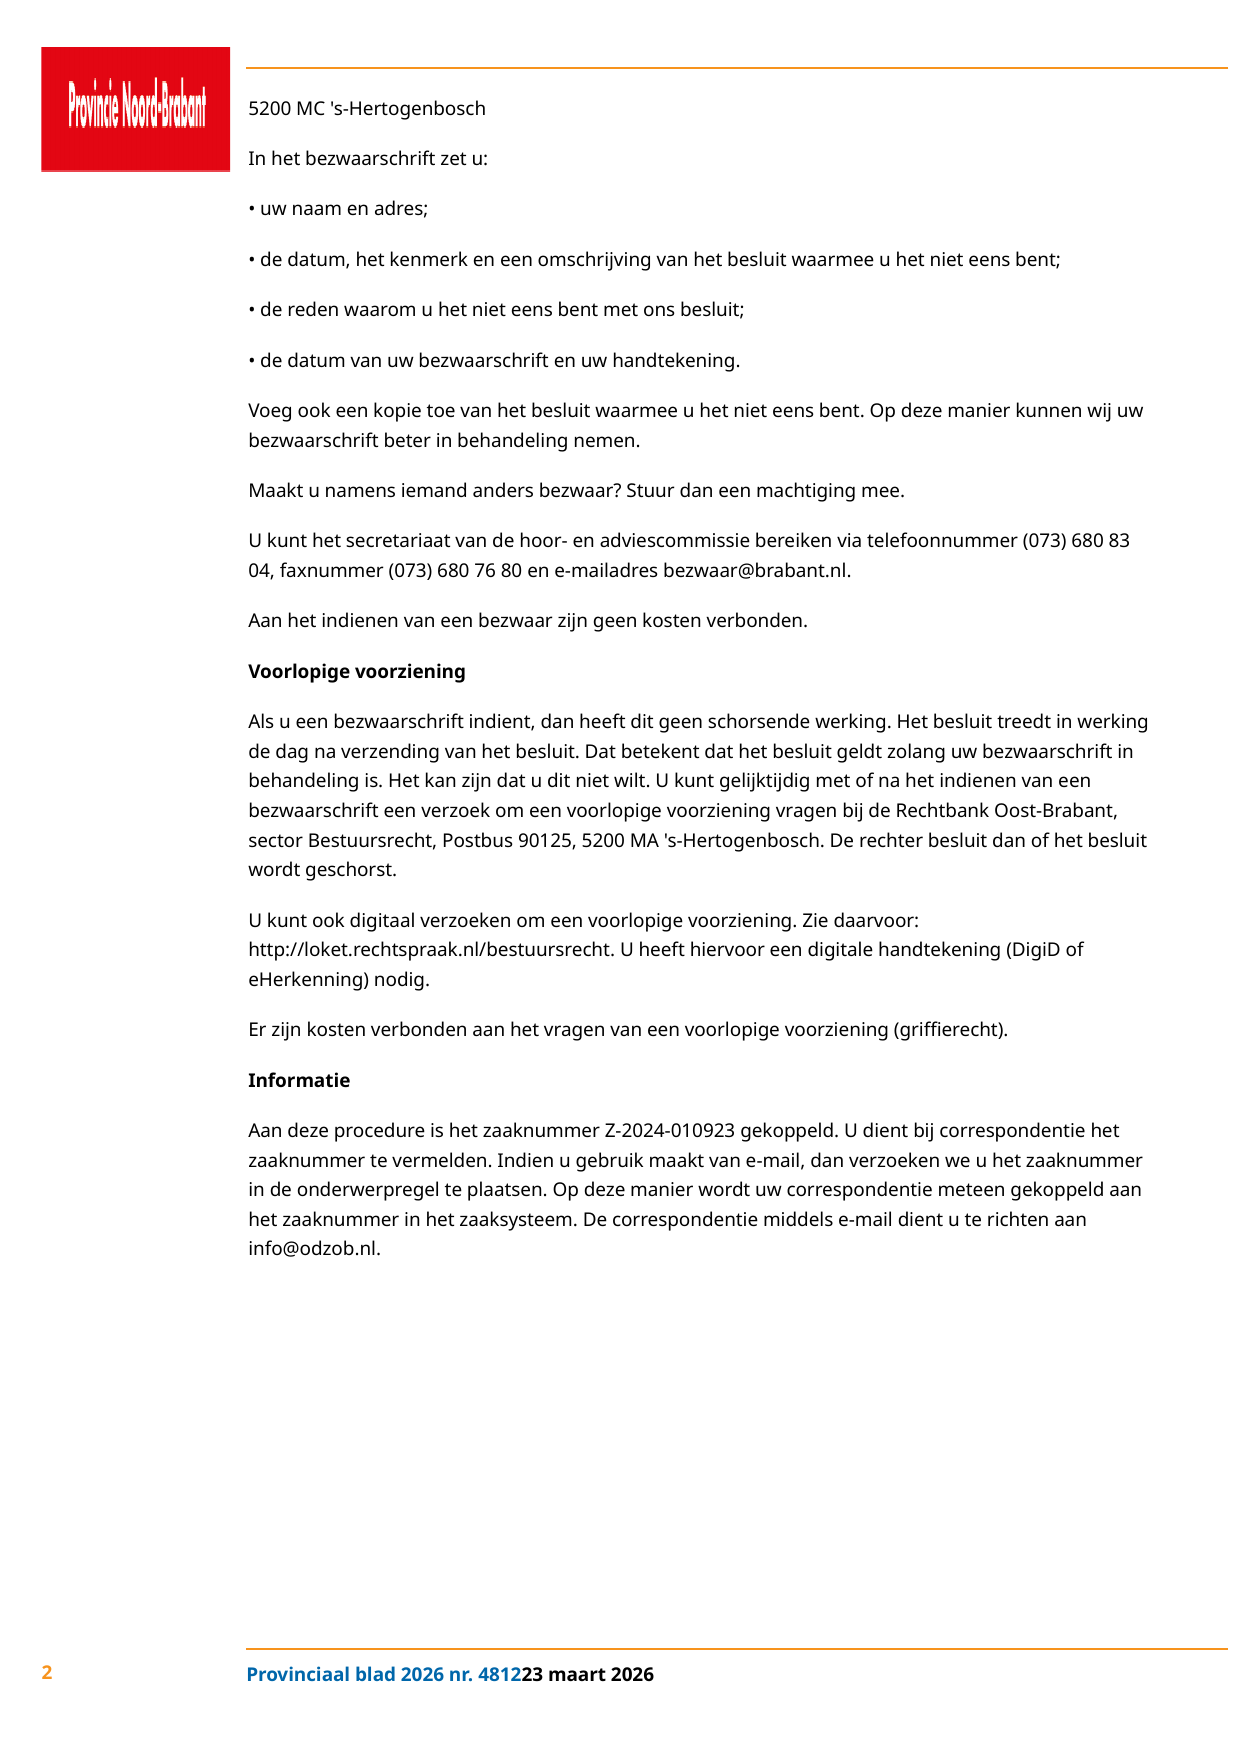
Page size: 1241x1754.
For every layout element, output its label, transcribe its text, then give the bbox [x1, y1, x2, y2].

text Aan het indienen van een bezwaar zijn geen kosten verbonden. [248, 608, 1152, 633]
text • de reden waarom u het niet eens bent met ons besluit; [248, 296, 1152, 322]
text • de datum van uw bezwaarschrift en uw handtekening. [248, 347, 1152, 373]
text • uw naam en adres; [248, 196, 1152, 221]
text 5200 MC 's‑Hertogenbosch [248, 95, 1152, 121]
text U kunt ook digitaal verzoeken om een voorlopige voorziening. Zie daarvoor: http://loket.rechtspraak.nl/bestuursrecht. U heeft hiervoor een digitale handtekening (DigiD of eHerkenning) nodig. [248, 907, 1152, 992]
text Maakt u namens iemand anders bezwaar? Stuur dan een machtiging mee. [248, 477, 1152, 503]
text In het bezwaarschrift zet u: [248, 145, 1152, 171]
text Als u een bezwaarschrift indient, dan heeft dit geen schorsende werking. Het besluit treedt in werking de dag na verzending van het besluit. Dat betekent dat het besluit geldt zolang uw bezwaarschrift in behandeling is. Het kan zijn dat u dit niet wilt. U kunt gelijktijdig met of na het indienen van een bezwaarschrift een verzoek om een voorlopige voorziening vragen bij de Rechtbank Oost-Brabant, sector Bestuursrecht, Postbus 90125, 5200 MA 's‑Hertogenbosch. De rechter besluit dan of het besluit wordt geschorst. [248, 708, 1152, 882]
text • de datum, het kenmerk en een omschrijving van het besluit waarmee u het niet eens bent; [248, 246, 1152, 272]
text Er zijn kosten verbonden aan het vragen van een voorlopige voorziening (griffierecht). [248, 1016, 1152, 1042]
text Voeg ook een kopie toe van het besluit waarmee u het niet eens bent. Op deze manier kunnen wij uw bezwaarschrift beter in behandeling nemen. [248, 397, 1152, 453]
text Informatie [248, 1067, 1152, 1093]
text Aan deze procedure is het zaaknummer Z-2024-010923 gekoppeld. U dient bij correspondentie het zaaknummer te vermelden. Indien u gebruik maakt van e-mail, dan verzoeken we u het zaaknummer in de onderwerpregel te plaatsen. Op deze manier wordt uw correspondentie meteen gekoppeld aan het zaaknummer in het zaaksysteem. De correspondentie middels e-mail dient u te richten aan info@odzob.nl. [248, 1117, 1152, 1261]
picture [41, 47, 231, 172]
text U kunt het secretariaat van de hoor- en adviescommissie bereiken via telefoonnummer (073) 680 83 04, faxnummer (073) 680 76 80 en e-mailadres bezwaar@brabant.nl. [248, 528, 1152, 583]
text Voorlopige voorziening [248, 658, 1152, 684]
